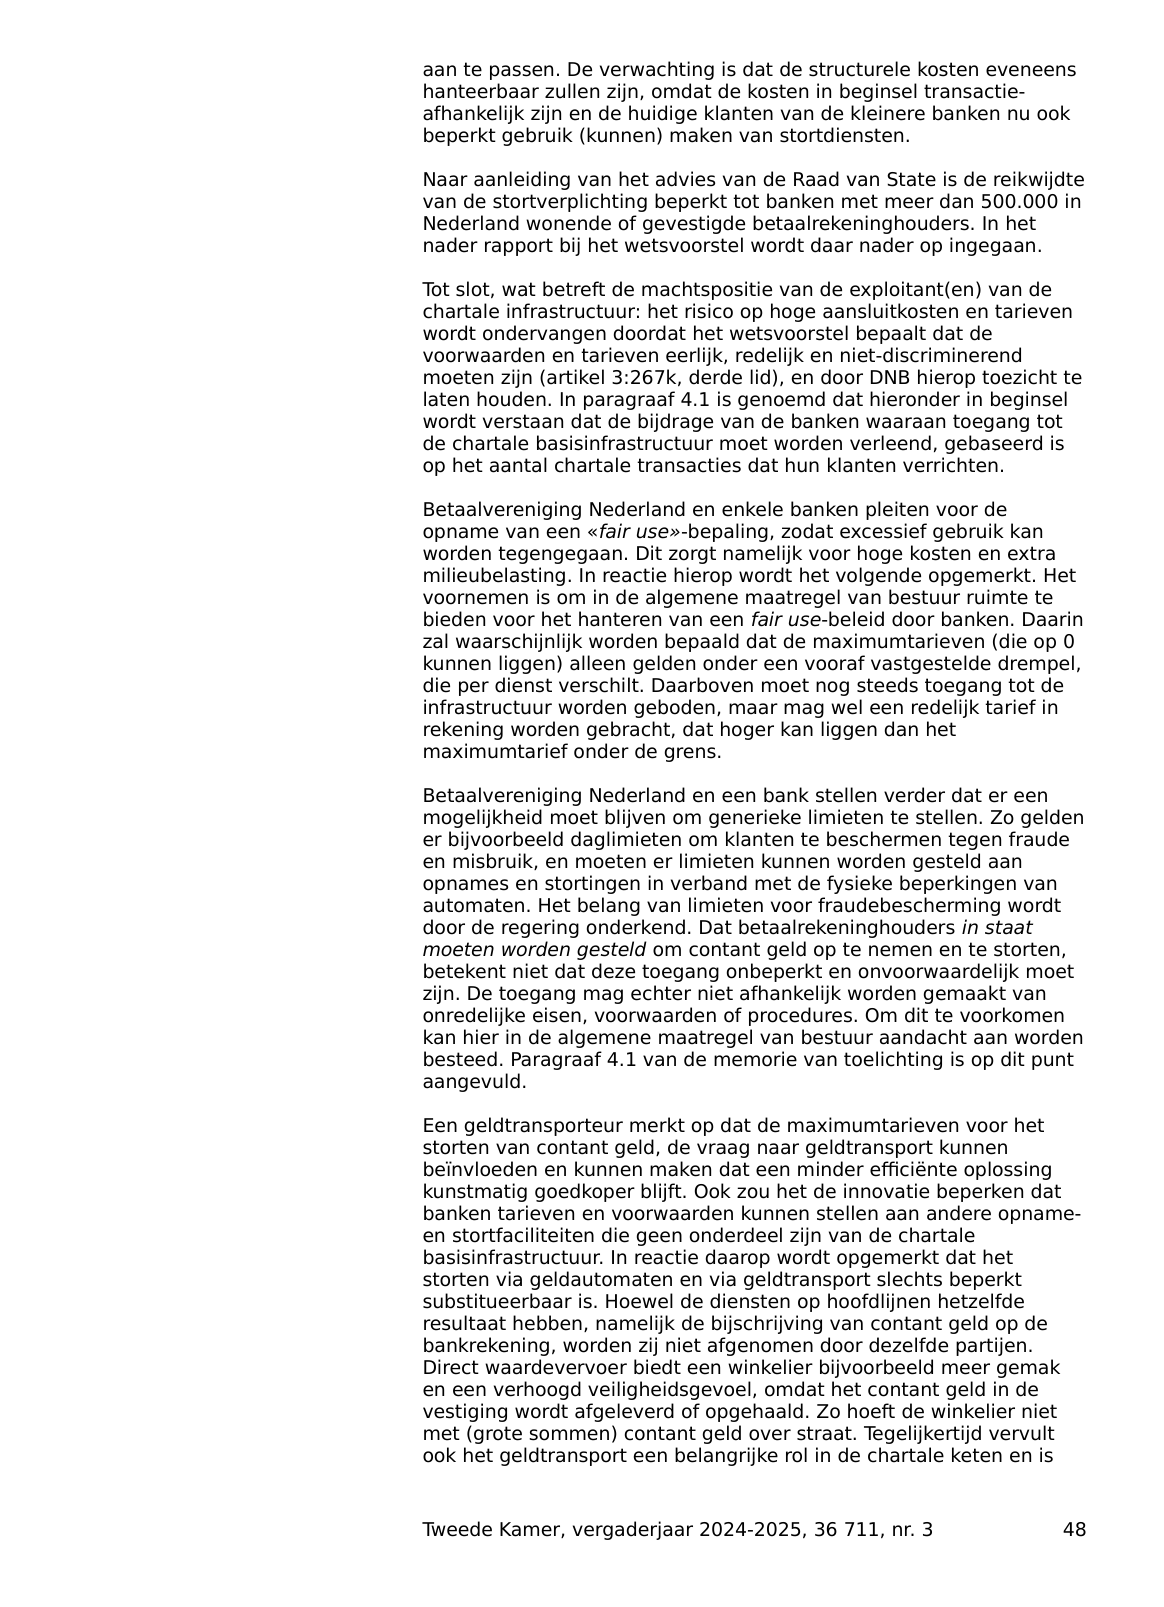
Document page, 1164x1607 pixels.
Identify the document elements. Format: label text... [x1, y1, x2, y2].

text Tot slot, wat betreft de machtspositie van de exploitant(en) van de chartale infrastructuur: het risico op hoge aansluitkosten en tarieven wordt ondervangen doordat het wetsvoorstel bepaalt dat de voorwaarden en tarieven eerlijk, redelijk en niet-discriminerend moeten zijn (artikel 3:267k, derde lid), en door DNB hierop toezicht te laten houden. In paragraaf 4.1 is genoemd dat hieronder in beginsel wordt verstaan dat de bijdrage van de banken waaraan toegang tot de chartale basisinfrastructuur moet worden verleend, gebaseerd is op het aantal chartale transacties dat hun klanten verrichten. [422, 279, 1087, 477]
text Een geldtransporteur merkt op dat de maximumtarieven voor het storten van contant geld, de vraag naar geldtransport kunnen beïnvloeden en kunnen maken dat een minder efficiënte oplossing kunstmatig goedkoper blijft. Ook zou het de innovatie beperken dat banken tarieven en voorwaarden kunnen stellen aan andere opname- en stortfaciliteiten die geen onderdeel zijn van de chartale basisinfrastructuur. In reactie daarop wordt opgemerkt dat het storten via geldautomaten en via geldtransport slechts beperkt substitueerbaar is. Hoewel de diensten op hoofdlijnen hetzelfde resultaat hebben, namelijk de bijschrijving van contant geld op de bankrekening, worden zij niet afgenomen door dezelfde partijen. Direct waardevervoer biedt een winkelier bijvoorbeeld meer gemak en een verhoogd veiligheidsgevoel, omdat het contant geld in de vestiging wordt afgeleverd of opgehaald. Zo hoeft de winkelier niet met (grote sommen) contant geld over straat. Tegelijkertijd vervult ook het geldtransport een belangrijke rol in de chartale keten en is [422, 1115, 1087, 1467]
text Betaalvereniging Nederland en een bank stellen verder dat er een mogelijkheid moet blijven om generieke limieten te stellen. Zo gelden er bijvoorbeeld daglimieten om klanten te beschermen tegen fraude en misbruik, en moeten er limieten kunnen worden gesteld aan opnames en stortingen in verband met de fysieke beperkingen van automaten. Het belang van limieten voor fraudebescherming wordt door de regering onderkend. Dat betaalrekeninghouders in staat moeten worden gesteld om contant geld op te nemen en te storten, betekent niet dat deze toegang onbeperkt en onvoorwaardelijk moet zijn. De toegang mag echter niet afhankelijk worden gemaakt van onredelijke eisen, voorwaarden of procedures. Om dit te voorkomen kan hier in de algemene maatregel van bestuur aandacht aan worden besteed. Paragraaf 4.1 van de memorie van toelichting is op dit punt aangevuld. [422, 785, 1087, 1093]
text aan te passen. De verwachting is dat de structurele kosten eveneens hanteerbaar zullen zijn, omdat de kosten in beginsel transactie-afhankelijk zijn en de huidige klanten van de kleinere banken nu ook beperkt gebruik (kunnen) maken van stortdiensten. [422, 59, 1087, 147]
text Betaalvereniging Nederland en enkele banken pleiten voor de opname van een «fair use»-bepaling, zodat excessief gebruik kan worden tegengegaan. Dit zorgt namelijk voor hoge kosten en extra milieubelasting. In reactie hierop wordt het volgende opgemerkt. Het voornemen is om in de algemene maatregel van bestuur ruimte te bieden voor het hanteren van een fair use-beleid door banken. Daarin zal waarschijnlijk worden bepaald dat de maximumtarieven (die op 0 kunnen liggen) alleen gelden onder een vooraf vastgestelde drempel, die per dienst verschilt. Daarboven moet nog steeds toegang tot de infrastructuur worden geboden, maar mag wel een redelijk tarief in rekening worden gebracht, dat hoger kan liggen dan het maximumtarief onder de grens. [422, 499, 1087, 763]
text Naar aanleiding van het advies van de Raad van State is de reikwijdte van de stortverplichting beperkt tot banken met meer dan 500.000 in Nederland wonende of gevestigde betaalrekeninghouders. In het nader rapport bij het wetsvoorstel wordt daar nader op ingegaan. [422, 169, 1087, 257]
